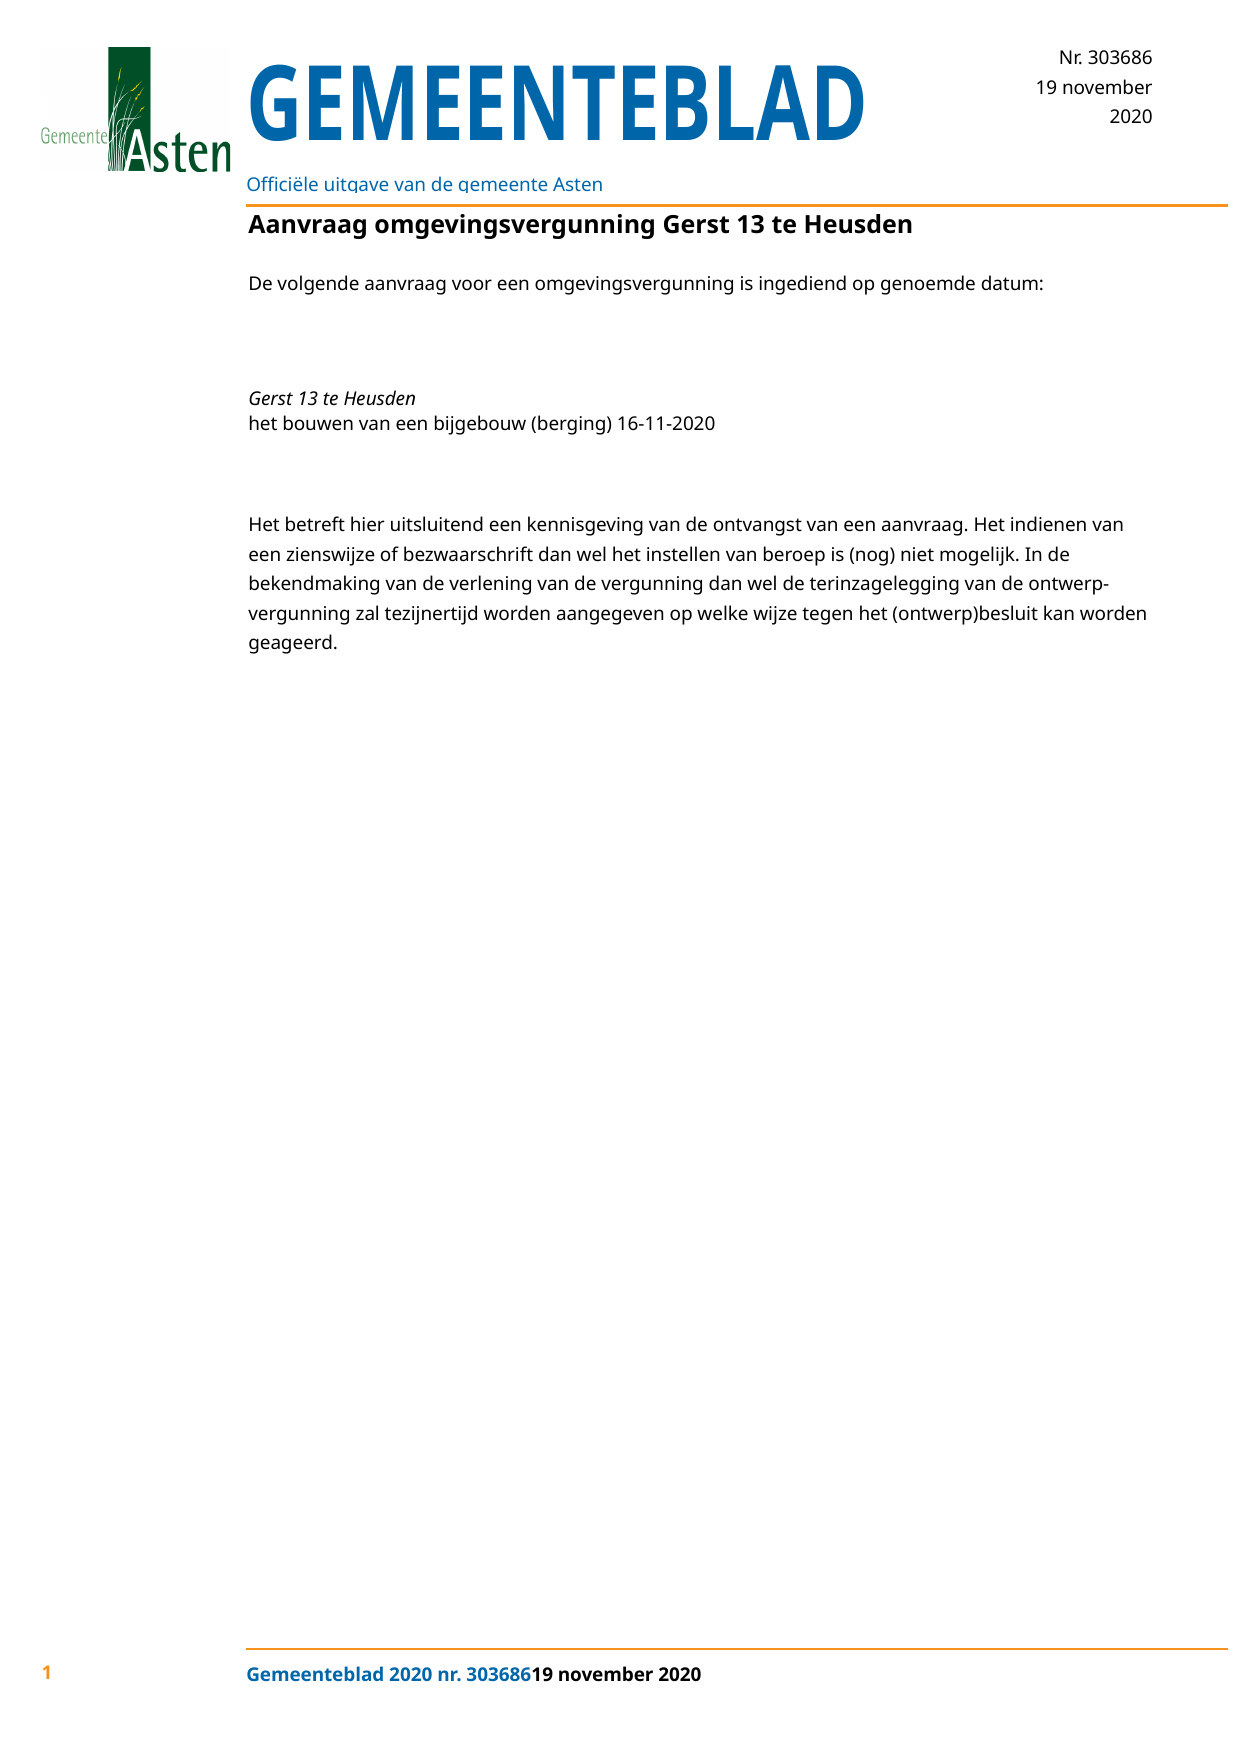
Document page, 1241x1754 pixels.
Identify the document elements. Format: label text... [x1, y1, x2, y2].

text Gerst 13 te Heusden [248, 385, 1152, 410]
text het bouwen van een bijgebouw (berging) 16-11-2020 [248, 410, 1152, 436]
text Aanvraag omgevingsvergunning Gerst 13 te Heusden [248, 207, 1152, 241]
text Het betreft hier uitsluitend een kennisgeving van de ontvangst van een aanvraag. Het indienen van een zienswijze of bezwaarschrift dan wel het instellen van beroep is (nog) niet mogelijk. In de bekendmaking van de verlening van de vergunning dan wel de terinzagelegging van de ontwerp-vergunning zal tezijnertijd worden aangegeven op welke wijze tegen het (ontwerp)besluit kan worden geageerd. [248, 511, 1152, 655]
text De volgende aanvraag voor een omgevingsvergunning is ingediend op genoemde datum: [248, 270, 1152, 296]
picture [41, 47, 231, 172]
